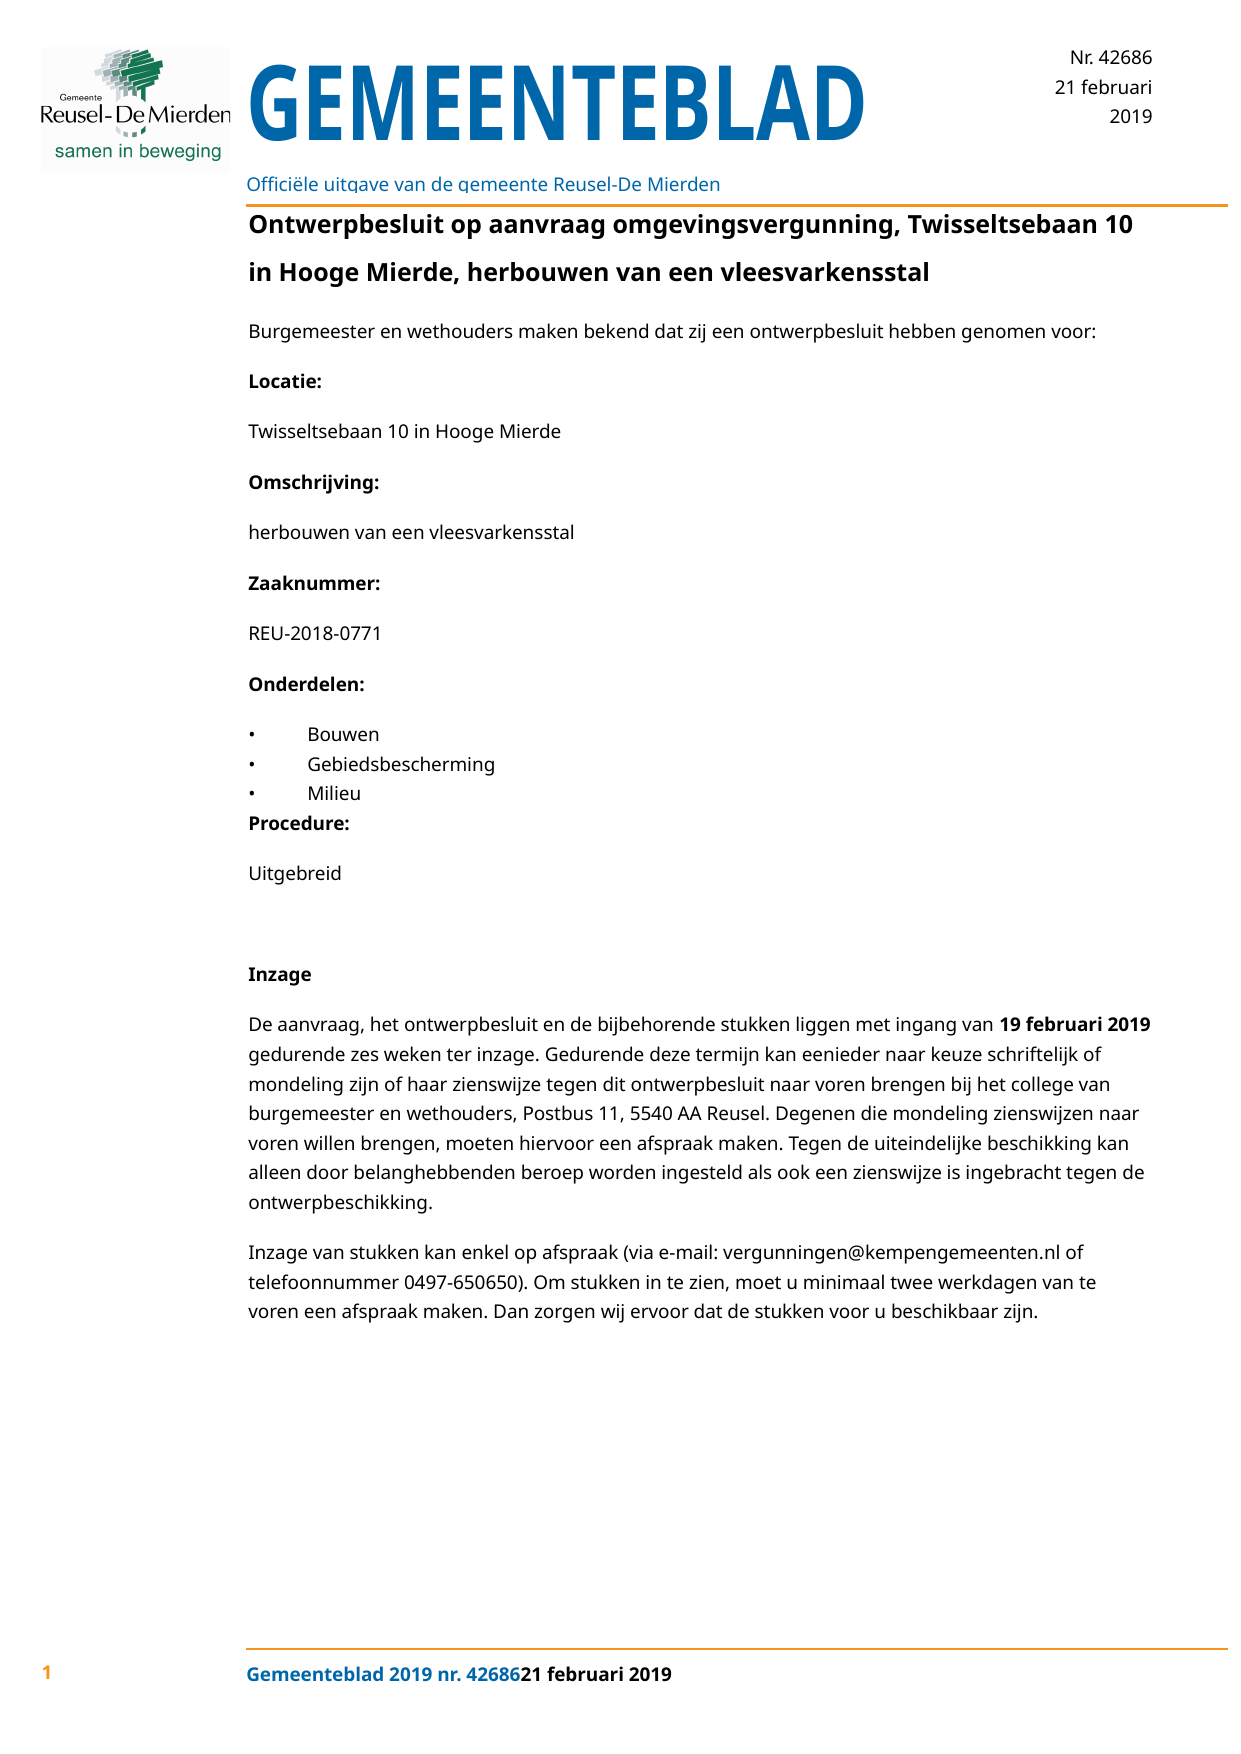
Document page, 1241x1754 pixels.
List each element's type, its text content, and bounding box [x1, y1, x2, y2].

text Onderdelen: [248, 671, 1152, 697]
text Procedure: [248, 810, 1152, 836]
text Uitgebreid [248, 860, 1152, 886]
text Ontwerpbesluit op aanvraag omgevingsvergunning, Twisseltsebaan 10 in Hooge Mierde, herbouwen van een vleesvarkensstal [248, 207, 1152, 288]
list Bouwen [248, 721, 1152, 747]
text Locatie: [248, 368, 1152, 394]
text REU-2018-0771 [248, 620, 1152, 646]
text Inzage [248, 961, 1152, 987]
text De aanvraag, het ontwerpbesluit en de bijbehorende stukken liggen met ingang van 19 februari 2019 gedurende zes weken ter inzage. Gedurende deze termijn kan eenieder naar keuze schriftelijk of mondeling zijn of haar zienswijze tegen dit ontwerpbesluit naar voren brengen bij het college van burgemeester en wethouders, Postbus 11, 5540 AA Reusel. Degenen die mondeling zienswijzen naar voren willen brengen, moeten hiervoor een afspraak maken. Tegen de uiteindelijke beschikking kan alleen door belanghebbenden beroep worden ingesteld als ook een zienswijze is ingebracht tegen de ontwerpbeschikking. [248, 1012, 1152, 1215]
list Gebiedsbescherming [248, 751, 1152, 777]
text Inzage van stukken kan enkel op afspraak (via e-mail: vergunningen@kempengemeenten.nl of telefoonnummer 0497-650650). Om stukken in te zien, moet u minimaal twee werkdagen van te voren een afspraak maken. Dan zorgen wij ervoor dat de stukken voor u beschikbaar zijn. [248, 1239, 1152, 1324]
text Burgemeester en wethouders maken bekend dat zij een ontwerpbesluit hebben genomen voor: [248, 318, 1152, 344]
text Twisseltsebaan 10 in Hooge Mierde [248, 419, 1152, 444]
text Omschrijving: [248, 469, 1152, 495]
list Milieu [248, 780, 1152, 806]
picture [41, 47, 231, 172]
text herbouwen van een vleesvarkensstal [248, 519, 1152, 545]
text Zaaknummer: [248, 570, 1152, 596]
